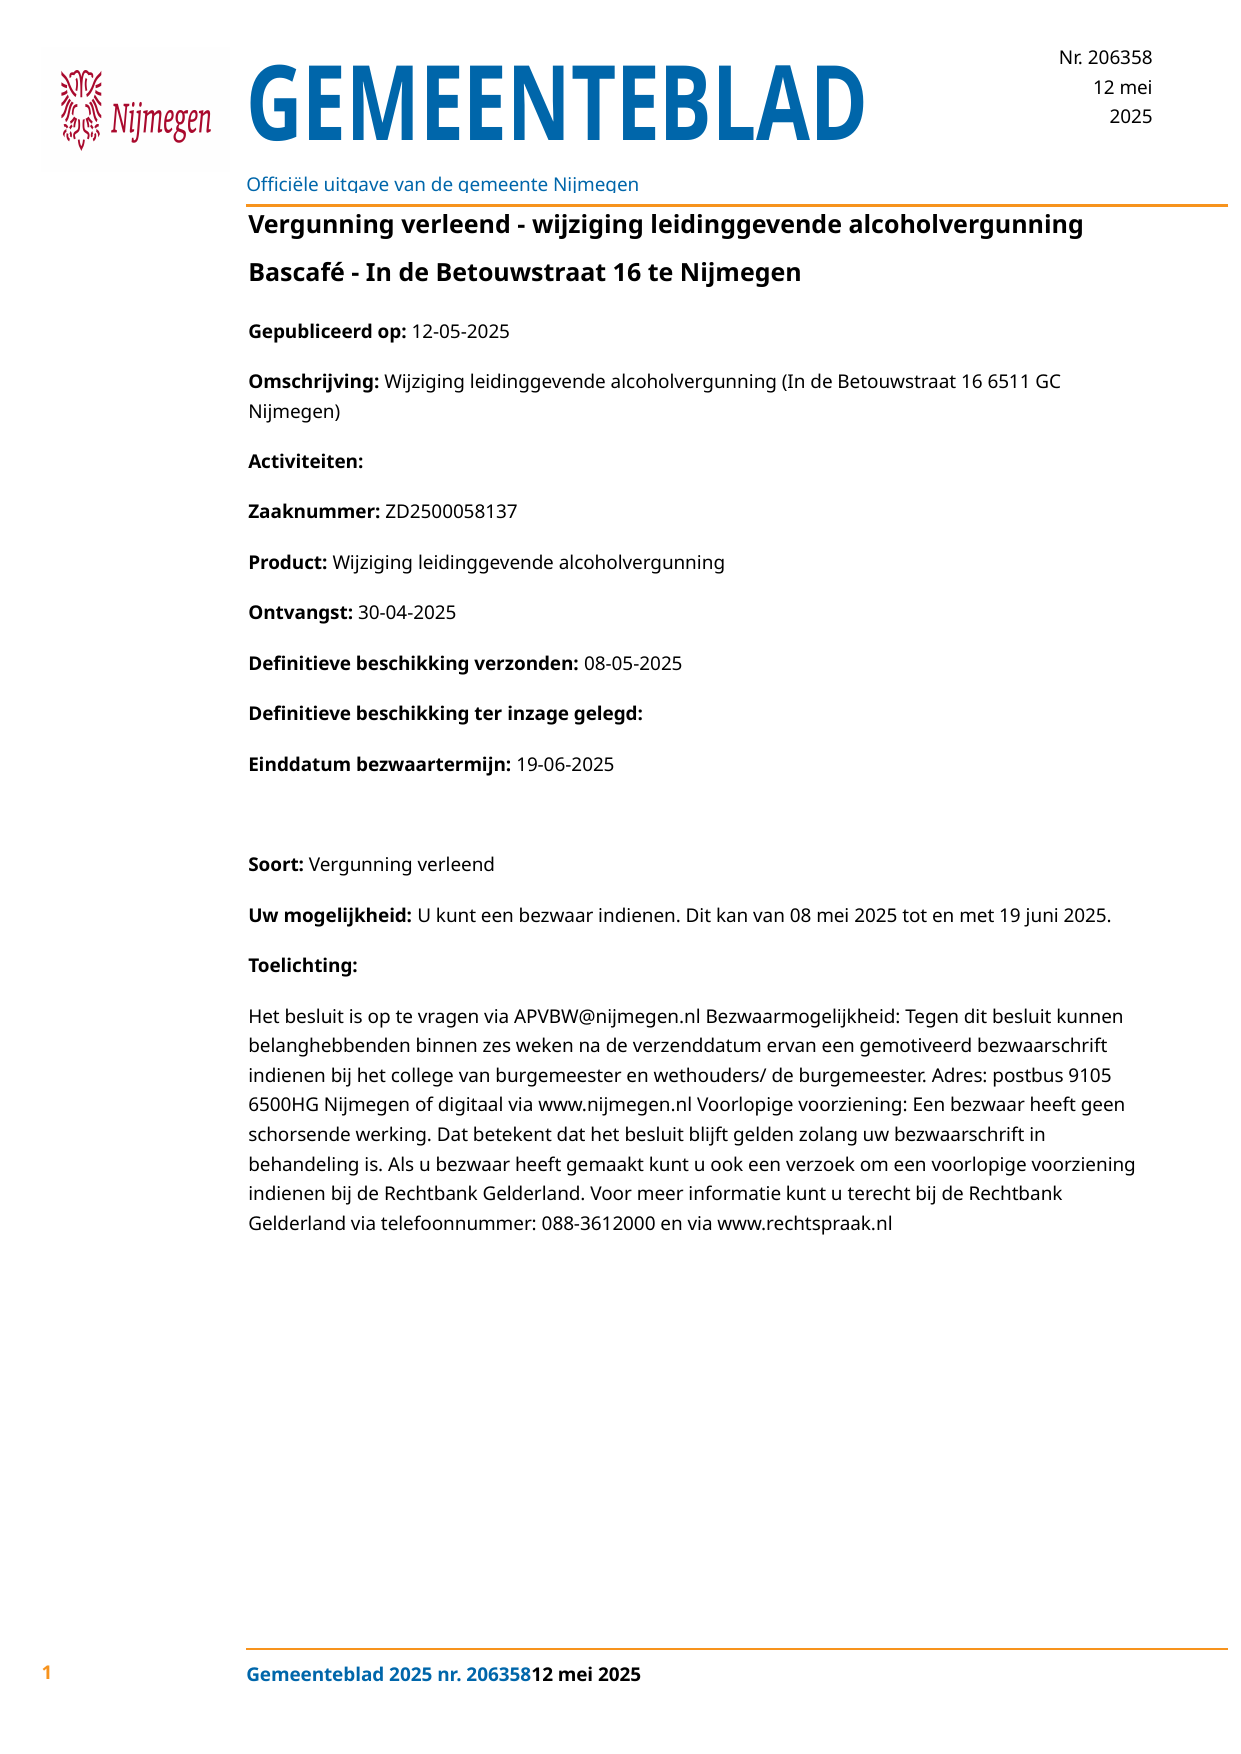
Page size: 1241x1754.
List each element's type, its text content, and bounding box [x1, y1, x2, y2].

text Zaaknummer: ZD2500058137 [248, 499, 1152, 524]
picture [41, 47, 231, 172]
text Definitieve beschikking verzonden: 08-05-2025 [248, 650, 1152, 676]
text Einddatum bezwaartermijn: 19-06-2025 [248, 751, 1152, 777]
text Activiteiten: [248, 448, 1152, 474]
text Uw mogelijkheid: U kunt een bezwaar indienen. Dit kan van 08 mei 2025 tot en met 19 juni 2025. [248, 902, 1152, 928]
text Definitieve beschikking ter inzage gelegd: [248, 700, 1152, 726]
text Product: Wijziging leidinggevende alcoholvergunning [248, 549, 1152, 575]
text Vergunning verleend - wijziging leidinggevende alcoholvergunning Bascafé - In de Betouwstraat 16 te Nijmegen [248, 207, 1152, 288]
text Omschrijving: Wijziging leidinggevende alcoholvergunning (In de Betouwstraat 16 6511 GC Nijmegen) [248, 368, 1152, 424]
text Gepubliceerd op: 12-05-2025 [248, 318, 1152, 344]
text Toelichting: [248, 952, 1152, 978]
text Soort: Vergunning verleend [248, 852, 1152, 877]
text Het besluit is op te vragen via APVBW@nijmegen.nl Bezwaarmogelijkheid: Tegen dit besluit kunnen belanghebbenden binnen zes weken na de verzenddatum ervan een gemotiveerd bezwaarschrift indienen bij het college van burgemeester en wethouders/ de burgemeester. Adres: postbus 9105 6500HG Nijmegen of digitaal via www.nijmegen.nl Voorlopige voorziening: Een bezwaar heeft geen schorsende werking. Dat betekent dat het besluit blijft gelden zolang uw bezwaarschrift in behandeling is. Als u bezwaar heeft gemaakt kunt u ook een verzoek om een voorlopige voorziening indienen bij de Rechtbank Gelderland. Voor meer informatie kunt u terecht bij de Rechtbank Gelderland via telefoonnummer: 088-3612000 en via www.rechtspraak.nl [248, 1003, 1152, 1236]
text Ontvangst: 30-04-2025 [248, 599, 1152, 625]
